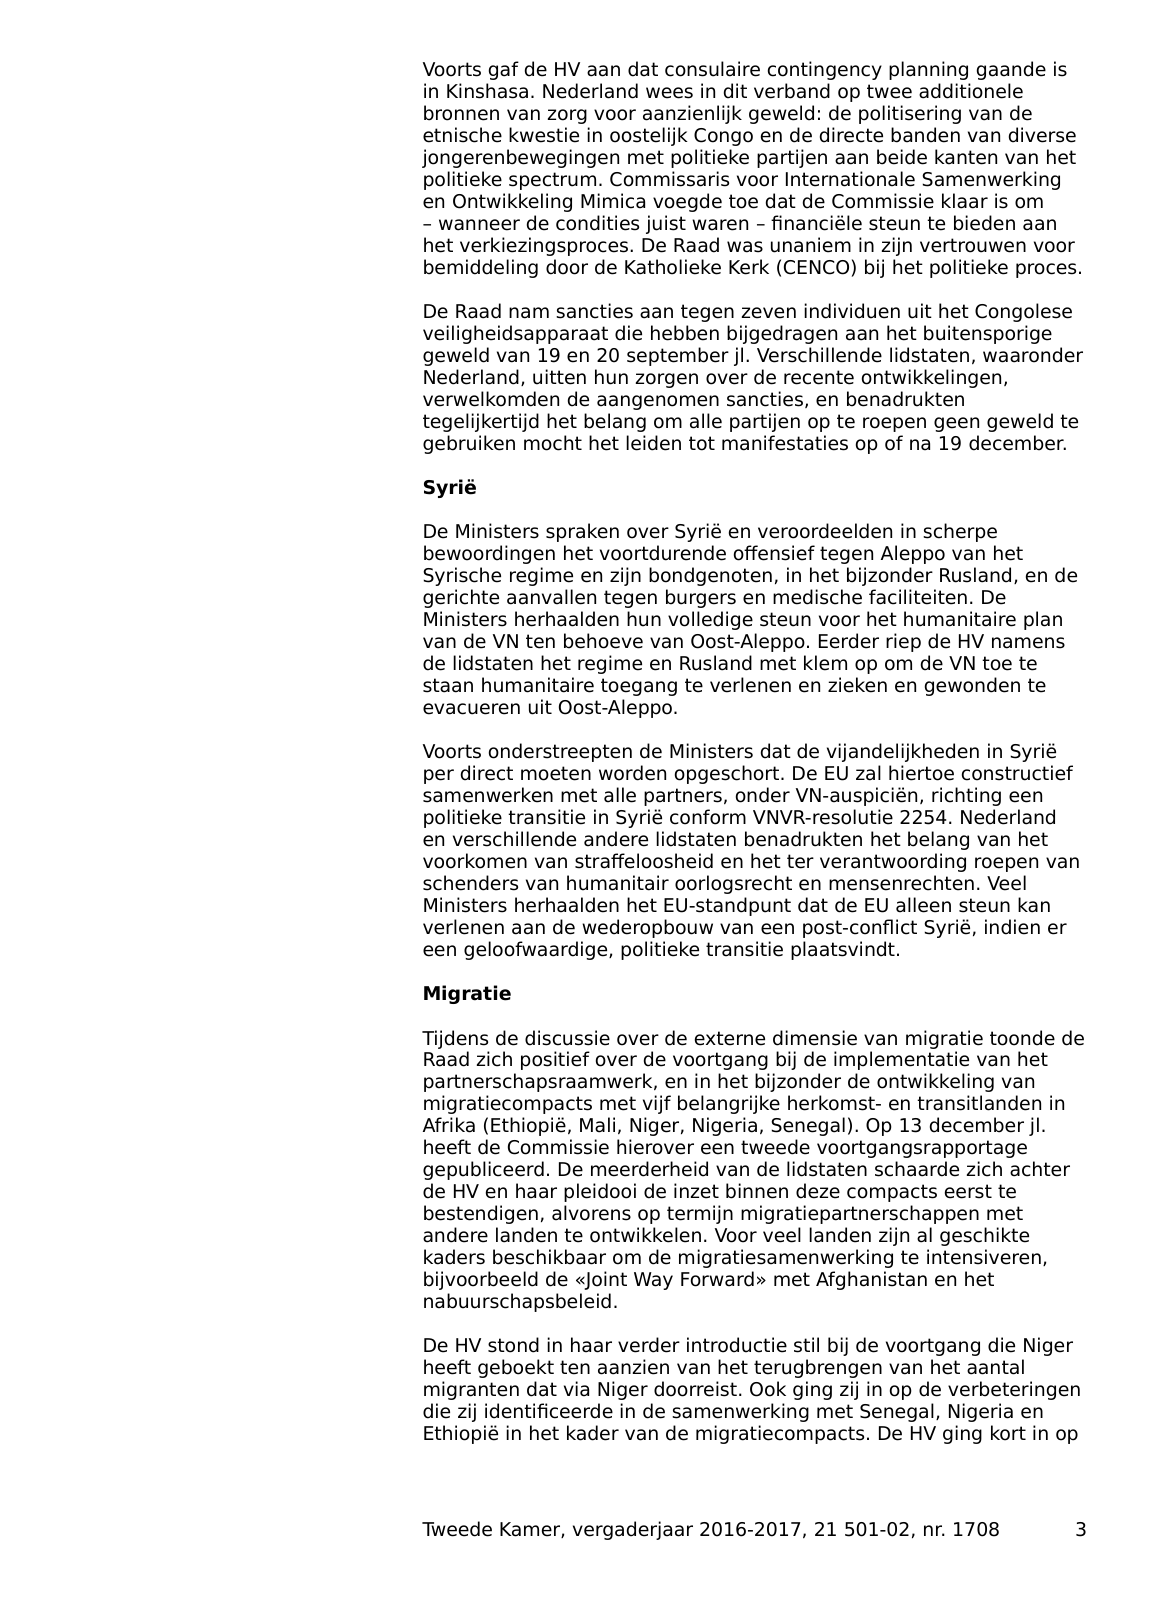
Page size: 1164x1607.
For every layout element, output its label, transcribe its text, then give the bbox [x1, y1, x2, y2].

text Voorts onderstreepten de Ministers dat de vijandelijkheden in Syrië per direct moeten worden opgeschort. De EU zal hiertoe constructief samenwerken met alle partners, onder VN-auspiciën, richting een politieke transitie in Syrië conform VNVR-resolutie 2254. Nederland en verschillende andere lidstaten benadrukten het belang van het voorkomen van straffeloosheid en het ter verantwoording roepen van schenders van humanitair oorlogsrecht en mensenrechten. Veel Ministers herhaalden het EU-standpunt dat de EU alleen steun kan verlenen aan de wederopbouw van een post-conflict Syrië, indien er een geloofwaardige, politieke transitie plaatsvindt. [422, 741, 1087, 961]
subtitle Migratie [422, 983, 1087, 1005]
text De Raad nam sancties aan tegen zeven individuen uit het Congolese veiligheidsapparaat die hebben bijgedragen aan het buitensporige geweld van 19 en 20 september jl. Verschillende lidstaten, waaronder Nederland, uitten hun zorgen over de recente ontwikkelingen, verwelkomden de aangenomen sancties, en benadrukten tegelijkertijd het belang om alle partijen op te roepen geen geweld te gebruiken mocht het leiden tot manifestaties op of na 19 december. [422, 301, 1087, 455]
text De HV stond in haar verder introductie stil bij de voortgang die Niger heeft geboekt ten aanzien van het terugbrengen van het aantal migranten dat via Niger doorreist. Ook ging zij in op de verbeteringen die zij identificeerde in de samenwerking met Senegal, Nigeria en Ethiopië in het kader van de migratiecompacts. De HV ging kort in op [422, 1335, 1087, 1445]
subtitle Syrië [422, 477, 1087, 499]
text Tijdens de discussie over de externe dimensie van migratie toonde de Raad zich positief over de voortgang bij de implementatie van het partnerschapsraamwerk, en in het bijzonder de ontwikkeling van migratiecompacts met vijf belangrijke herkomst- en transitlanden in Afrika (Ethiopië, Mali, Niger, Nigeria, Senegal). Op 13 december jl. heeft de Commissie hierover een tweede voortgangsrapportage gepubliceerd. De meerderheid van de lidstaten schaarde zich achter de HV en haar pleidooi de inzet binnen deze compacts eerst te bestendigen, alvorens op termijn migratiepartnerschappen met andere landen te ontwikkelen. Voor veel landen zijn al geschikte kaders beschikbaar om de migratiesamenwerking te intensiveren, bijvoorbeeld de «Joint Way Forward» met Afghanistan en het nabuurschapsbeleid. [422, 1027, 1087, 1313]
text Voorts gaf de HV aan dat consulaire contingency planning gaande is in Kinshasa. Nederland wees in dit verband op twee additionele bronnen van zorg voor aanzienlijk geweld: de politisering van de etnische kwestie in oostelijk Congo en de directe banden van diverse jongerenbewegingen met politieke partijen aan beide kanten van het politieke spectrum. Commissaris voor Internationale Samenwerking en Ontwikkeling Mimica voegde toe dat de Commissie klaar is om – wanneer de condities juist waren – financiële steun te bieden aan het verkiezingsproces. De Raad was unaniem in zijn vertrouwen voor bemiddeling door de Katholieke Kerk (CENCO) bij het politieke proces. [422, 59, 1087, 279]
text De Ministers spraken over Syrië en veroordeelden in scherpe bewoordingen het voortdurende offensief tegen Aleppo van het Syrische regime en zijn bondgenoten, in het bijzonder Rusland, en de gerichte aanvallen tegen burgers en medische faciliteiten. De Ministers herhaalden hun volledige steun voor het humanitaire plan van de VN ten behoeve van Oost-Aleppo. Eerder riep de HV namens de lidstaten het regime en Rusland met klem op om de VN toe te staan humanitaire toegang te verlenen en zieken en gewonden te evacueren uit Oost-Aleppo. [422, 521, 1087, 719]
